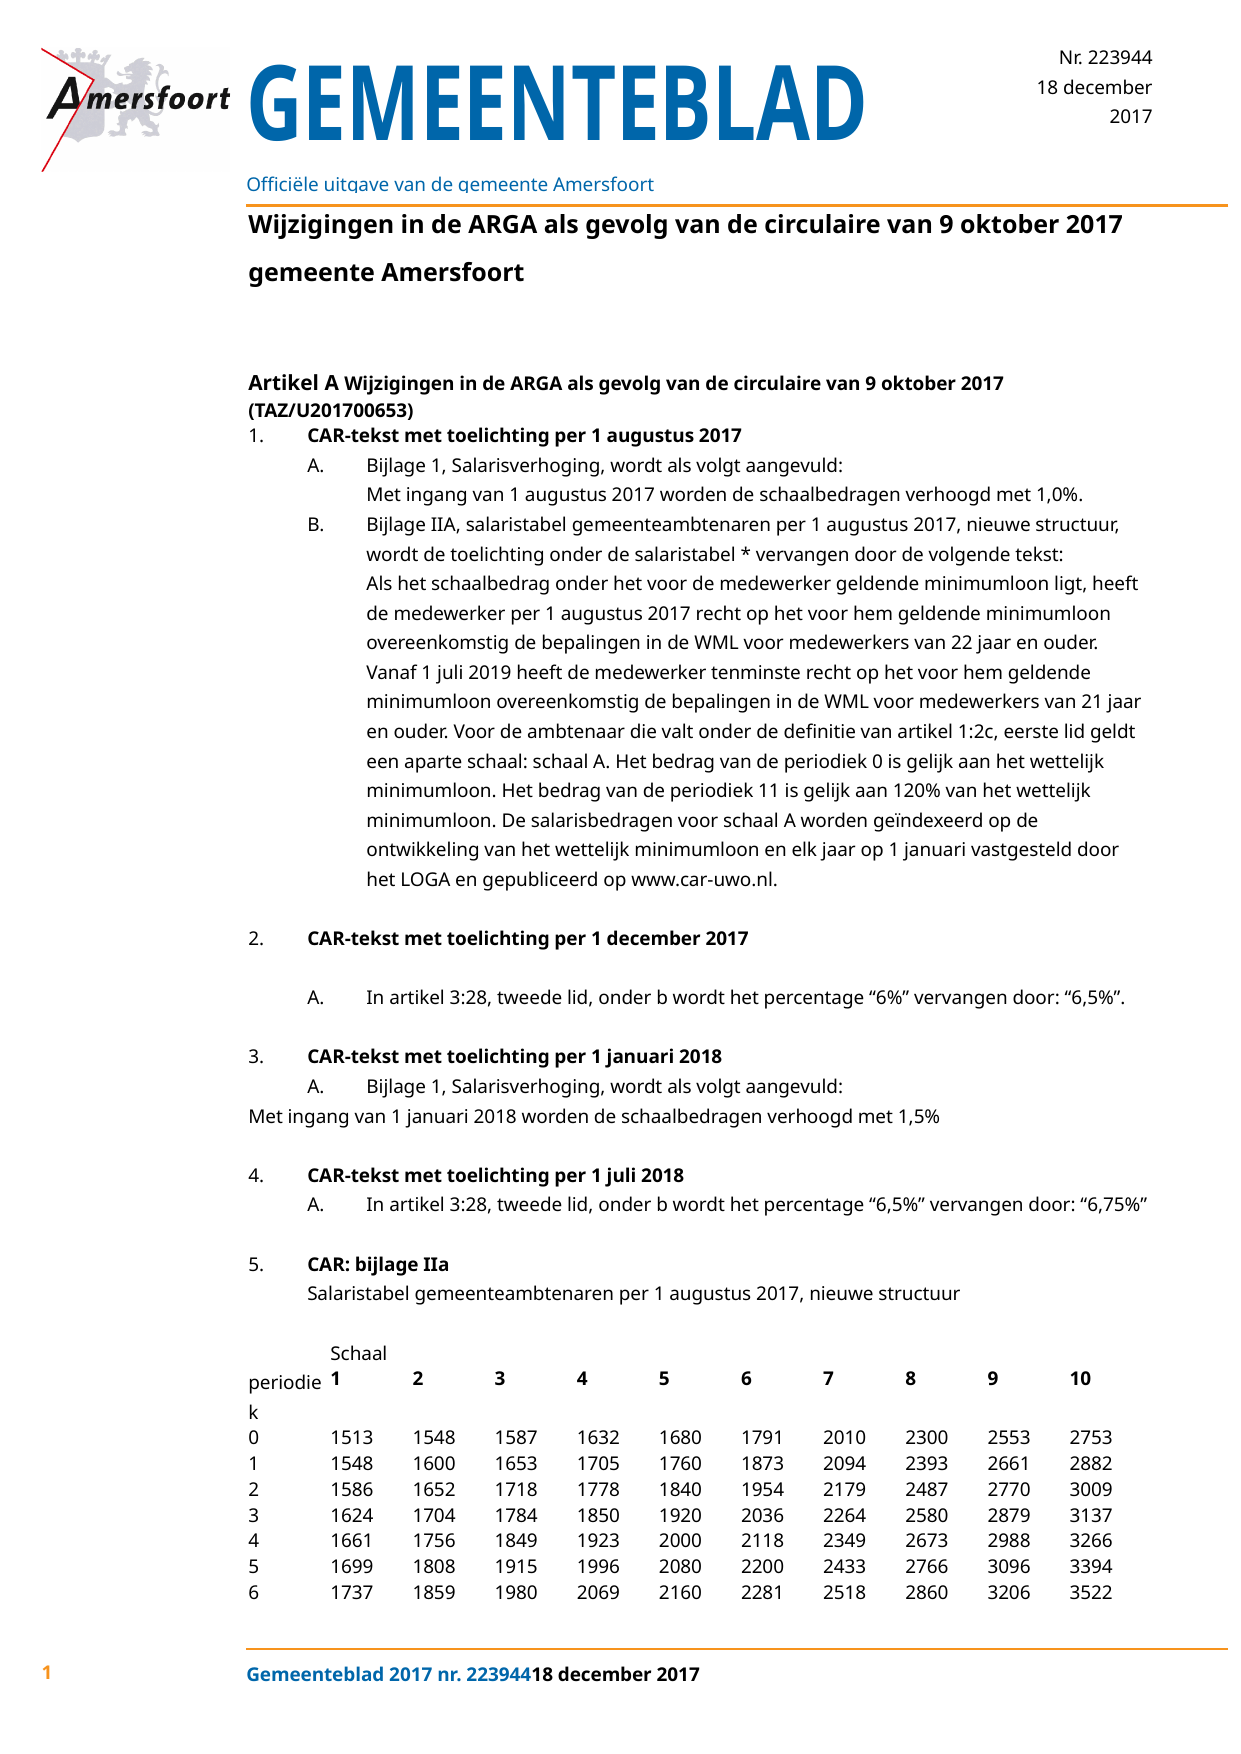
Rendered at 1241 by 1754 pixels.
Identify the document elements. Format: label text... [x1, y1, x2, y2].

list CAR-tekst met toelichting per 1 juli 2018 [248, 1162, 1152, 1188]
table_cell 2264 [823, 1502, 905, 1527]
table_cell 2094 [823, 1450, 905, 1476]
table_cell 1980 [494, 1579, 577, 1605]
table_cell 2010 [823, 1425, 905, 1450]
table_cell 1600 [412, 1450, 494, 1476]
table_cell 2753 [1069, 1425, 1152, 1450]
table_cell 1915 [494, 1553, 577, 1579]
list CAR-tekst met toelichting per 1 januari 2018 [248, 1044, 1152, 1069]
text Wijzigingen in de ARGA als gevolg van de circulaire van 9 oktober 2017 gemeente Amersfoort [248, 207, 1152, 288]
table_cell 1760 [659, 1450, 741, 1476]
table_cell 2349 [823, 1528, 905, 1553]
text Met ingang van 1 januari 2018 worden de schaalbedragen verhoogd met 1,5% [248, 1103, 1152, 1129]
table_cell 2 [412, 1365, 494, 1424]
table_cell 6 [248, 1579, 330, 1605]
table_cell 1859 [412, 1579, 494, 1605]
table_cell 1849 [494, 1528, 577, 1553]
table_cell 2300 [905, 1425, 987, 1450]
table_cell 3 [248, 1502, 330, 1527]
table_cell 1 [248, 1450, 330, 1476]
list Bijlage 1, Salarisverhoging, wordt als volgt aangevuld: [307, 452, 1152, 478]
table_cell 2518 [823, 1579, 905, 1605]
table_cell 1548 [330, 1450, 412, 1476]
table_cell 2673 [905, 1528, 987, 1553]
table_header Schaal [330, 1340, 1152, 1365]
table_cell 2879 [987, 1502, 1069, 1527]
table_cell 2036 [741, 1502, 823, 1527]
table_cell 6 [741, 1365, 823, 1424]
table_cell 2393 [905, 1450, 987, 1476]
table_cell 3009 [1069, 1476, 1152, 1502]
table_cell 1873 [741, 1450, 823, 1476]
list In artikel 3:28, tweede lid, onder b wordt het percentage “6,5%” vervangen door: “6,75%” [307, 1192, 1152, 1217]
table_cell 3522 [1069, 1579, 1152, 1605]
table_cell 2 [248, 1476, 330, 1502]
list Als het schaalbedrag onder het voor de medewerker geldende minimumloon ligt, heeft de medewerker per 1 augustus 2017 recht op het voor hem geldende minimumloon overeenkomstig de bepalingen in de WML voor medewerkers van 22 jaar en ouder. Vanaf 1 juli 2019 heeft de medewerker tenminste recht op het voor hem geldende minimumloon overeenkomstig de bepalingen in de WML voor medewerkers van 21 jaar en ouder. Voor de ambtenaar die valt onder de definitie van artikel 1:2c, eerste lid geldt een aparte schaal: schaal A. Het bedrag van de periodiek 0 is gelijk aan het wettelijk minimumloon. Het bedrag van de periodiek 11 is gelijk aan 120% van het wettelijk minimumloon. De salarisbedragen voor schaal A worden geïndexeerd op de ontwikkeling van het wettelijk minimumloon en elk jaar op 1 januari vastgesteld door het LOGA en gepubliceerd op www.car-uwo.nl. [307, 570, 1152, 892]
table_cell 1923 [577, 1528, 659, 1553]
table_cell 3394 [1069, 1553, 1152, 1579]
table_cell 1513 [330, 1425, 412, 1450]
list In artikel 3:28, tweede lid, onder b wordt het percentage “6%” vervangen door: “6,5%”. [307, 984, 1152, 1010]
table_cell 4 [248, 1528, 330, 1553]
table_cell 3137 [1069, 1502, 1152, 1527]
table_cell 2118 [741, 1528, 823, 1553]
table_cell 1586 [330, 1476, 412, 1502]
list Met ingang van 1 augustus 2017 worden de schaalbedragen verhoogd met 1,0%. [307, 482, 1152, 507]
table_cell 2661 [987, 1450, 1069, 1476]
table_cell 1652 [412, 1476, 494, 1502]
table_cell 1653 [494, 1450, 577, 1476]
list CAR: bijlage IIa [248, 1251, 1152, 1277]
text Artikel A Wijzigingen in de ARGA als gevolg van de circulaire van 9 oktober 2017 (TAZ/U201700653) [248, 368, 1152, 422]
table_cell 2770 [987, 1476, 1069, 1502]
table_cell 10 [1069, 1365, 1152, 1424]
list CAR-tekst met toelichting per 1 december 2017 [248, 925, 1152, 951]
table_cell 2766 [905, 1553, 987, 1579]
list Salaristabel gemeenteambtenaren per 1 augustus 2017, nieuwe structuur [248, 1280, 1152, 1306]
table_cell 1756 [412, 1528, 494, 1553]
list Bijlage IIA, salaristabel gemeenteambtenaren per 1 augustus 2017, nieuwe structuur, wordt de toelichting onder de salaristabel * vervangen door de volgende tekst: [307, 511, 1152, 567]
table_cell 1850 [577, 1502, 659, 1527]
table_cell 1808 [412, 1553, 494, 1579]
table_cell 2281 [741, 1579, 823, 1605]
table_cell 1661 [330, 1528, 412, 1553]
table_cell 2487 [905, 1476, 987, 1502]
picture [41, 47, 231, 172]
table_cell 1680 [659, 1425, 741, 1450]
table_cell 1778 [577, 1476, 659, 1502]
table_cell 3266 [1069, 1528, 1152, 1553]
table_cell 3096 [987, 1553, 1069, 1579]
table_cell 1 [330, 1365, 412, 1424]
table_cell 1791 [741, 1425, 823, 1450]
table_cell 2069 [577, 1579, 659, 1605]
table_cell 1632 [577, 1425, 659, 1450]
table_cell 3 [494, 1365, 577, 1424]
table_cell 2882 [1069, 1450, 1152, 1476]
table_cell 2860 [905, 1579, 987, 1605]
table_cell 0 [248, 1425, 330, 1450]
table_cell 9 [987, 1365, 1069, 1424]
table_cell 2000 [659, 1528, 741, 1553]
table_cell 1705 [577, 1450, 659, 1476]
table_cell 1920 [659, 1502, 741, 1527]
table_cell 5 [659, 1365, 741, 1424]
list Bijlage 1, Salarisverhoging, wordt als volgt aangevuld: [307, 1073, 1152, 1099]
table_cell 8 [905, 1365, 987, 1424]
table_cell 2200 [741, 1553, 823, 1579]
table_cell 1954 [741, 1476, 823, 1502]
table_cell 2988 [987, 1528, 1069, 1553]
table_cell 1840 [659, 1476, 741, 1502]
table_cell 4 [577, 1365, 659, 1424]
table_cell 1737 [330, 1579, 412, 1605]
table_header periodiek [248, 1340, 330, 1424]
table_cell 3206 [987, 1579, 1069, 1605]
table_cell 2433 [823, 1553, 905, 1579]
table_cell 1587 [494, 1425, 577, 1450]
table_cell 1548 [412, 1425, 494, 1450]
list CAR-tekst met toelichting per 1 augustus 2017 [248, 422, 1152, 448]
table_cell 1996 [577, 1553, 659, 1579]
table_cell 2580 [905, 1502, 987, 1527]
table_cell 2179 [823, 1476, 905, 1502]
table_cell 1784 [494, 1502, 577, 1527]
table_cell 2553 [987, 1425, 1069, 1450]
table_cell 1718 [494, 1476, 577, 1502]
table_cell 5 [248, 1553, 330, 1579]
table_cell 1624 [330, 1502, 412, 1527]
table_cell 1699 [330, 1553, 412, 1579]
table_cell 1704 [412, 1502, 494, 1527]
table_cell 7 [823, 1365, 905, 1424]
table_cell 2080 [659, 1553, 741, 1579]
table_cell 2160 [659, 1579, 741, 1605]
